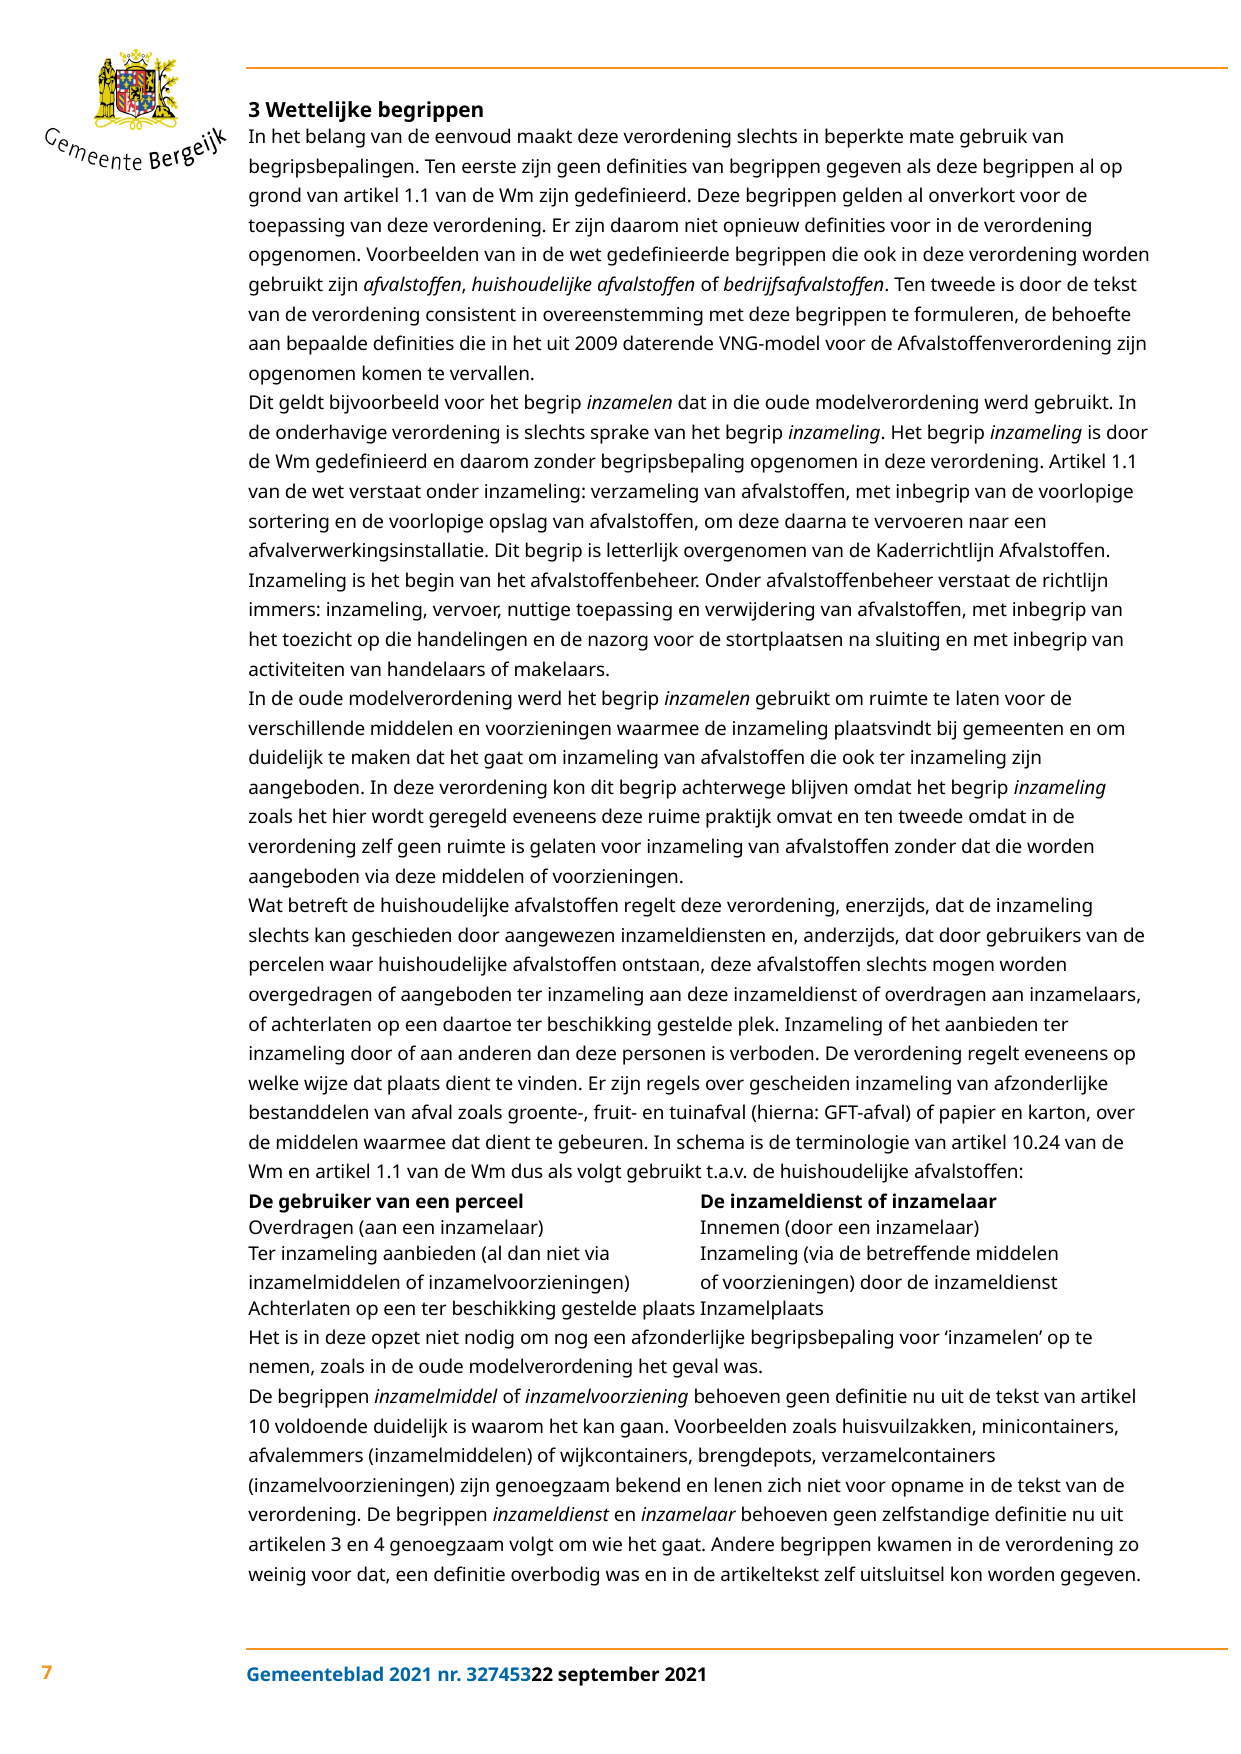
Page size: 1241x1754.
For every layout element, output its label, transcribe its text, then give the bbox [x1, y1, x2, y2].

table_cell Achterlaten op een ter beschikking gestelde plaats [248, 1295, 700, 1321]
text Het is in deze opzet niet nodig om nog een afzonderlijke begripsbepaling voor ‘inzamelen’ op te nemen, zoals in de oude modelverordening het geval was. [248, 1324, 1152, 1379]
table_cell Inzameling (via de betreffende middelen of voorzieningen) door de inzameldienst [700, 1240, 1152, 1295]
text In het belang van de eenvoud maakt deze verordening slechts in beperkte mate gebruik van begripsbepalingen. Ten eerste zijn geen definities van begrippen gegeven als deze begrippen al op grond van artikel 1.1 van de Wm zijn gedefinieerd. Deze begrippen gelden al onverkort voor de toepassing van deze verordening. Er zijn daarom niet opnieuw definities voor in de verordening opgenomen. Voorbeelden van in de wet gedefinieerde begrippen die ook in deze verordening worden gebruikt zijn afvalstoffen, huishoudelijke afvalstoffen of bedrijfsafvalstoffen. Ten tweede is door de tekst van de verordening consistent in overeenstemming met deze begrippen te formuleren, de behoefte aan bepaalde definities die in het uit 2009 daterende VNG-model voor de Afvalstoffenverordening zijn opgenomen komen te vervallen. [248, 123, 1152, 386]
table_cell Overdragen (aan een inzamelaar) [248, 1214, 700, 1240]
text Dit geldt bijvoorbeeld voor het begrip inzamelen dat in die oude modelverordening werd gebruikt. In de onderhavige verordening is slechts sprake van het begrip inzameling. Het begrip inzameling is door de Wm gedefinieerd en daarom zonder begripsbepaling opgenomen in deze verordening. Artikel 1.1 van de wet verstaat onder inzameling: verzameling van afvalstoffen, met inbegrip van de voorlopige sortering en de voorlopige opslag van afvalstoffen, om deze daarna te vervoeren naar een afvalverwerkingsinstallatie. Dit begrip is letterlijk overgenomen van de Kaderrichtlijn Afvalstoffen. Inzameling is het begin van het afvalstoffenbeheer. Onder afvalstoffenbeheer verstaat de richtlijn immers: inzameling, vervoer, nuttige toepassing en verwijdering van afvalstoffen, met inbegrip van het toezicht op die handelingen en de nazorg voor de stortplaatsen na sluiting en met inbegrip van activiteiten van handelaars of makelaars. [248, 389, 1152, 681]
text 3 Wettelijke begrippen [248, 95, 1152, 123]
text Wat betreft de huishoudelijke afvalstoffen regelt deze verordening, enerzijds, dat de inzameling slechts kan geschieden door aangewezen inzameldiensten en, anderzijds, dat door gebruikers van de percelen waar huishoudelijke afvalstoffen ontstaan, deze afvalstoffen slechts mogen worden overgedragen of aangeboden ter inzameling aan deze inzameldienst of overdragen aan inzamelaars, of achterlaten op een daartoe ter beschikking gestelde plek. Inzameling of het aanbieden ter inzameling door of aan anderen dan deze personen is verboden. De verordening regelt eveneens op welke wijze dat plaats dient te vinden. Er zijn regels over gescheiden inzameling van afzonderlijke bestanddelen van afval zoals groente-, fruit- en tuinafval (hierna: GFT-afval) of papier en karton, over de middelen waarmee dat dient te gebeuren. In schema is de terminologie van artikel 10.24 van de Wm en artikel 1.1 van de Wm dus als volgt gebruikt t.a.v. de huishoudelijke afvalstoffen: [248, 892, 1152, 1184]
table_cell Ter inzameling aanbieden (al dan niet via inzamelmiddelen of inzamelvoorzieningen) [248, 1240, 700, 1295]
table_cell Inzamelplaats [700, 1295, 1152, 1321]
picture [41, 47, 231, 172]
table_header De inzameldienst of inzamelaar [700, 1188, 1152, 1214]
table_header De gebruiker van een perceel [248, 1188, 700, 1214]
text De begrippen inzamelmiddel of inzamelvoorziening behoeven geen definitie nu uit de tekst van artikel 10 voldoende duidelijk is waarom het kan gaan. Voorbeelden zoals huisvuilzakken, minicontainers, afvalemmers (inzamelmiddelen) of wijkcontainers, brengdepots, verzamelcontainers (inzamelvoorzieningen) zijn genoegzaam bekend en lenen zich niet voor opname in de tekst van de verordening. De begrippen inzameldienst en inzamelaar behoeven geen zelfstandige definitie nu uit artikelen 3 en 4 genoegzaam volgt om wie het gaat. Andere begrippen kwamen in de verordening zo weinig voor dat, een definitie overbodig was en in de artikeltekst zelf uitsluitsel kon worden gegeven. [248, 1383, 1152, 1586]
table_cell Innemen (door een inzamelaar) [700, 1214, 1152, 1240]
text In de oude modelverordening werd het begrip inzamelen gebruikt om ruimte te laten voor de verschillende middelen en voorzieningen waarmee de inzameling plaatsvindt bij gemeenten en om duidelijk te maken dat het gaat om inzameling van afvalstoffen die ook ter inzameling zijn aangeboden. In deze verordening kon dit begrip achterwege blijven omdat het begrip inzameling zoals het hier wordt geregeld eveneens deze ruime praktijk omvat en ten tweede omdat in de verordening zelf geen ruimte is gelaten voor inzameling van afvalstoffen zonder dat die worden aangeboden via deze middelen of voorzieningen. [248, 685, 1152, 888]
